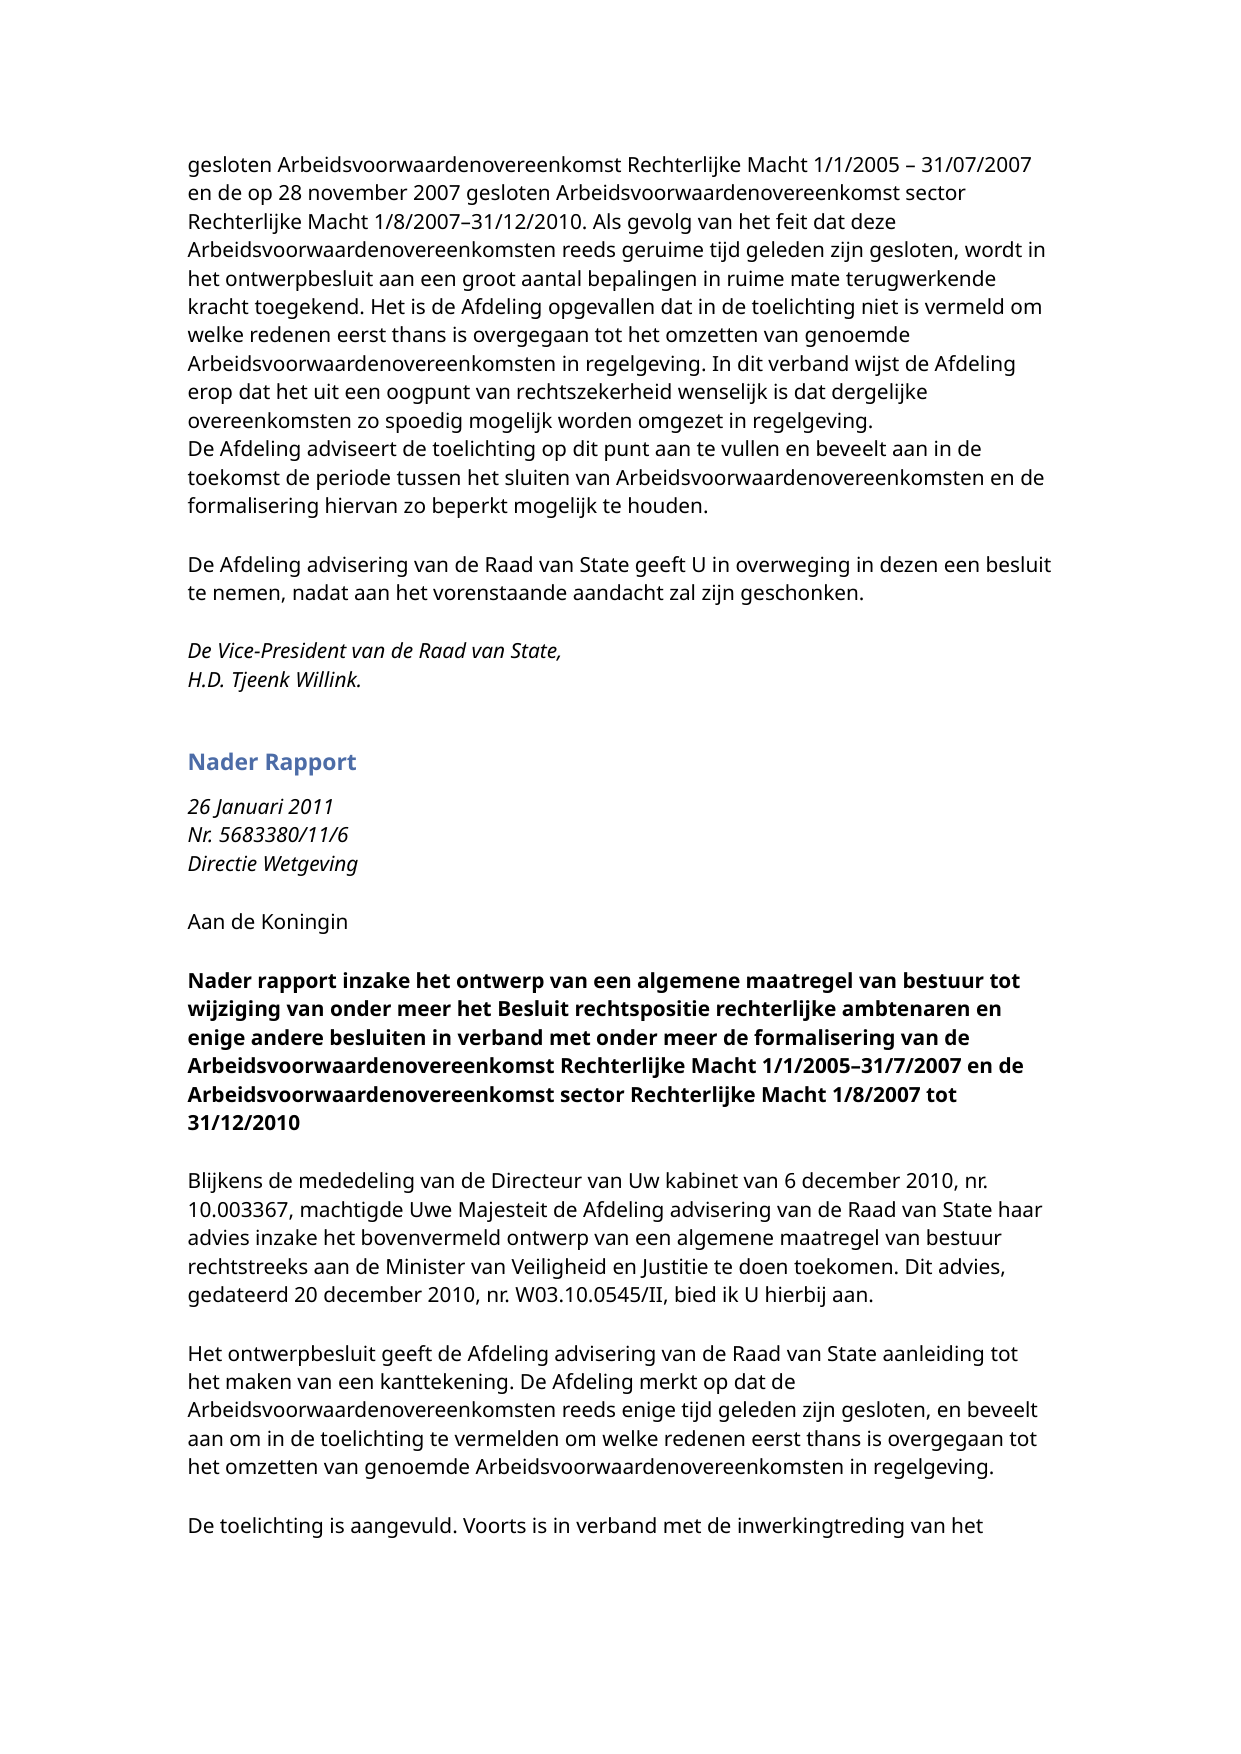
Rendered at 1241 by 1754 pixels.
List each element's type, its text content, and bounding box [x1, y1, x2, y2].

text De toelichting is aangevuld. Voorts is in verband met de inwerkingtreding van het [187, 1511, 1053, 1539]
text Het ontwerpbesluit geeft de Afdeling advisering van de Raad van State aanleiding tot het maken van een kanttekening. De Afdeling merkt op dat de Arbeidsvoorwaardenovereenkomsten reeds enige tijd geleden zijn gesloten, en beveelt aan om in de toelichting te vermelden om welke redenen eerst thans is overgegaan tot het omzetten van genoemde Arbeidsvoorwaardenovereenkomsten in regelgeving. [187, 1339, 1053, 1481]
text De Vice-President van de Raad van State, [187, 637, 1053, 665]
text gesloten Arbeidsvoorwaardenovereenkomst Rechterlijke Macht 1/1/2005 – 31/07/2007 en de op 28 november 2007 gesloten Arbeidsvoorwaardenovereenkomst sector Rechterlijke Macht 1/8/2007–31/12/2010. Als gevolg van het feit dat deze Arbeidsvoorwaardenovereenkomsten reeds geruime tijd geleden zijn gesloten, wordt in het ontwerpbesluit aan een groot aantal bepalingen in ruime mate terugwerkende kracht toegekend. Het is de Afdeling opgevallen dat in de toelichting niet is vermeld om welke redenen eerst thans is overgegaan tot het omzetten van genoemde Arbeidsvoorwaardenovereenkomsten in regelgeving. In dit verband wijst de Afdeling erop dat het uit een oogpunt van rechtszekerheid wenselijk is dat dergelijke overeenkomsten zo spoedig mogelijk worden omgezet in regelgeving. [187, 150, 1053, 434]
text 26 Januari 2011 [187, 792, 1053, 821]
text Aan de Koningin [187, 907, 1053, 936]
text De Afdeling advisering van de Raad van State geeft U in overweging in dezen een besluit te nemen, nadat aan het vorenstaande aandacht zal zijn geschonken. [187, 550, 1053, 607]
text Directie Wetgeving [187, 849, 1053, 877]
text De Afdeling adviseert de toelichting op dit punt aan te vullen en beveelt aan in de toekomst de periode tussen het sluiten van Arbeidsvoorwaardenovereenkomsten en de formalisering hiervan zo beperkt mogelijk te houden. [187, 434, 1053, 520]
text Blijkens de mededeling van de Directeur van Uw kabinet van 6 december 2010, nr. 10.003367, machtigde Uwe Majesteit de Afdeling advisering van de Raad van State haar advies inzake het bovenvermeld ontwerp van een algemene maatregel van bestuur rechtstreeks aan de Minister van Veiligheid en Justitie te doen toekomen. Dit advies, gedateerd 20 december 2010, nr. W03.10.0545/II, bied ik U hierbij aan. [187, 1167, 1053, 1309]
text H.D. Tjeenk Willink. [187, 665, 1053, 693]
subtitle Nader Rapport [187, 746, 1053, 777]
text Nader rapport inzake het ontwerp van een algemene maatregel van bestuur tot wijziging van onder meer het Besluit rechtspositie rechterlijke ambtenaren en enige andere besluiten in verband met onder meer de formalisering van de Arbeidsvoorwaardenovereenkomst Rechterlijke Macht 1/1/2005–31/7/2007 en de Arbeidsvoorwaardenovereenkomst sector Rechterlijke Macht 1/8/2007 tot 31/12/2010 [187, 966, 1053, 1137]
text Nr. 5683380/11/6 [187, 821, 1053, 849]
